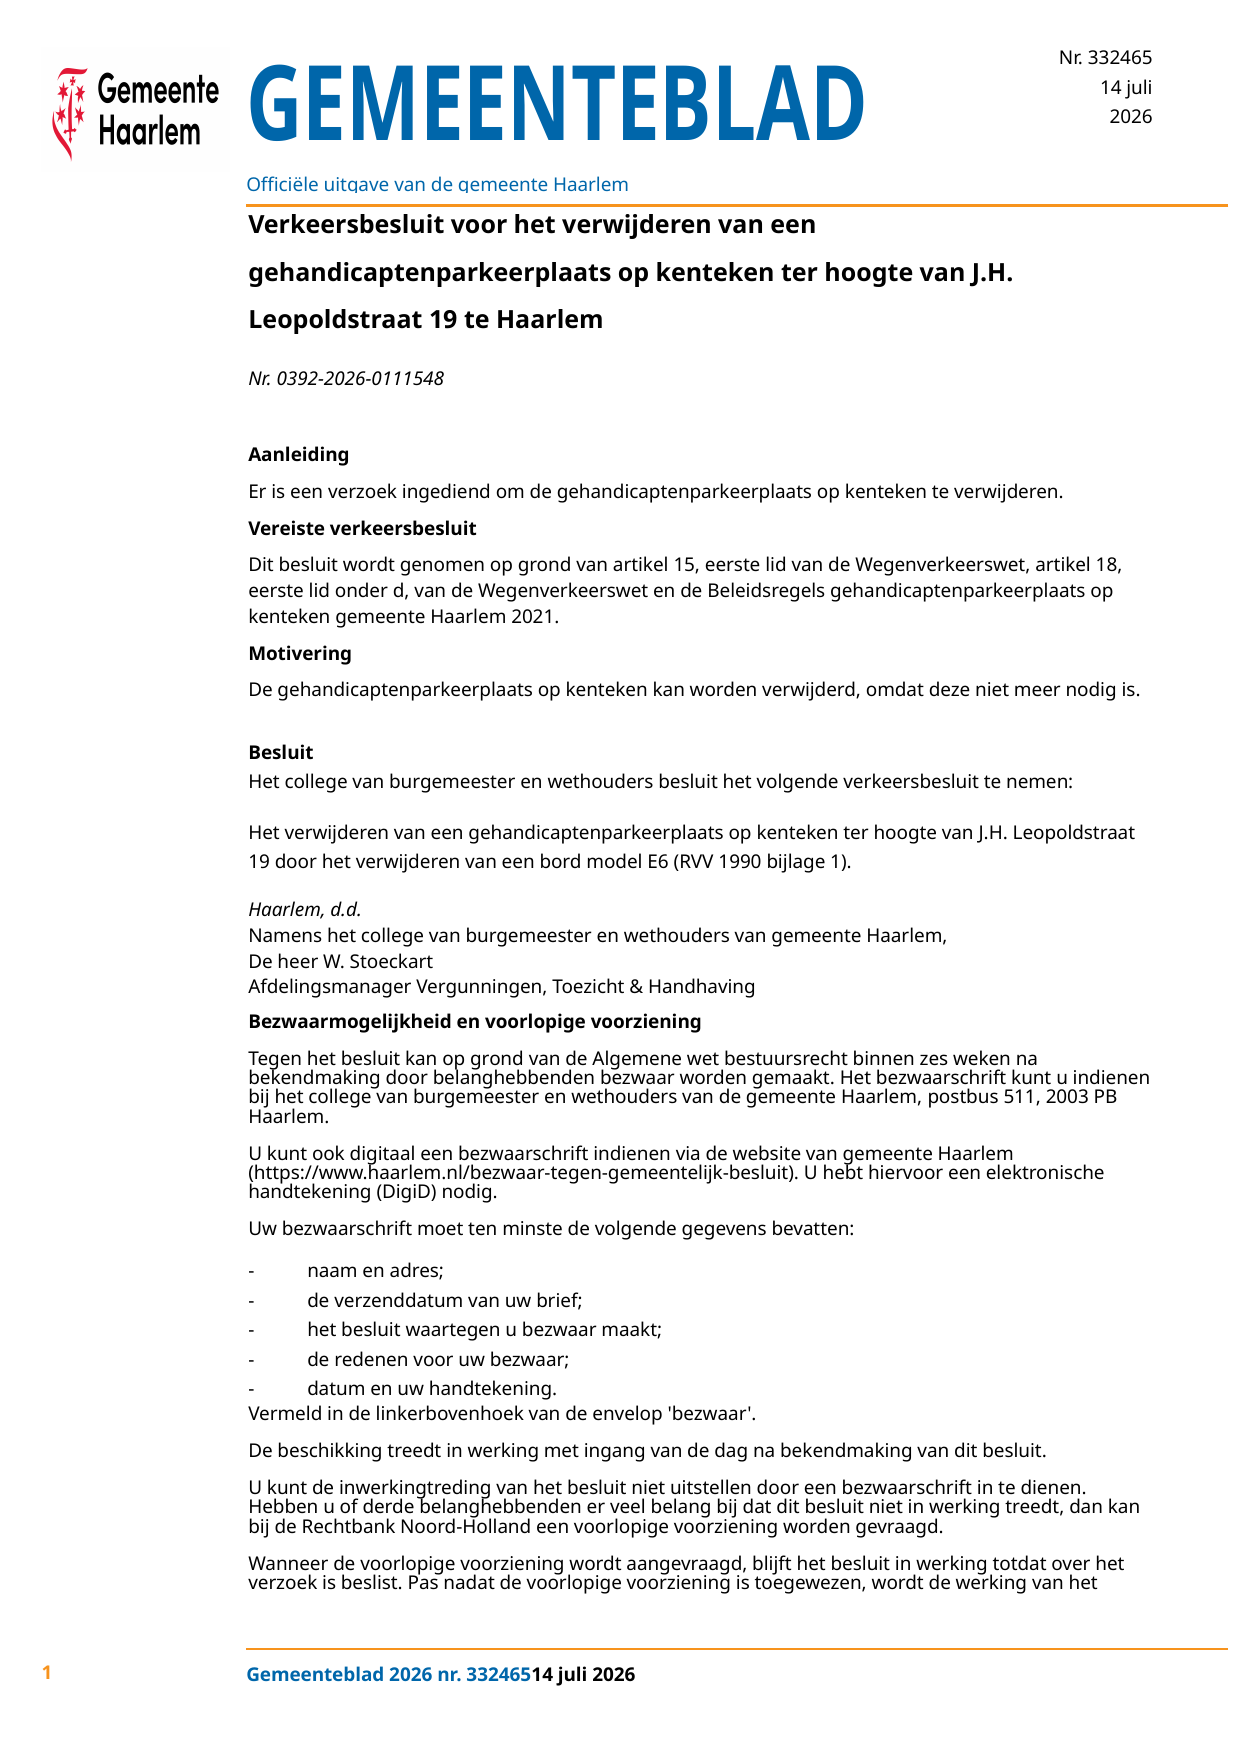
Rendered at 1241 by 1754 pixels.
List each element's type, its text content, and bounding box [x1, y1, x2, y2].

text Aanleiding [248, 442, 1152, 467]
text De heer W. Stoeckart [248, 948, 1152, 974]
text Het college van burgemeester en wethouders besluit het volgende verkeersbesluit te nemen: [248, 769, 1152, 794]
text Namens het college van burgemeester en wethouders van gemeente Haarlem, [248, 922, 1152, 948]
picture [41, 47, 231, 172]
text Nr. 0392-2026-0111548 [248, 366, 1152, 391]
text Vereiste verkeersbesluit [248, 515, 1152, 541]
text Uw bezwaarschrift moet ten minste de volgende gegevens bevatten: [248, 1220, 1152, 1239]
list het besluit waartegen u bezwaar maakt; [248, 1316, 1152, 1342]
text Motivering [248, 640, 1152, 665]
text U kunt ook digitaal een bezwaarschrift indienen via de website van gemeente Haarlem (https://www.haarlem.nl/bezwaar-tegen-gemeentelijk-besluit). U hebt hiervoor een elektronische handtekening (DigiD) nodig. [248, 1145, 1152, 1203]
text Besluit [248, 739, 1152, 765]
text Haarlem, d.d. [248, 896, 1152, 922]
text Verkeersbesluit voor het verwijderen van een gehandicaptenparkeerplaats op kenteken ter hoogte van J.H. Leopoldstraat 19 te Haarlem [248, 207, 1152, 336]
text Dit besluit wordt genomen op grond van artikel 15, eerste lid van de Wegenverkeerswet, artikel 18, eerste lid onder d, van de Wegenverkeerswet en de Beleidsregels gehandicaptenparkeerplaats op kenteken gemeente Haarlem 2021. [248, 552, 1152, 629]
text Er is een verzoek ingediend om de gehandicaptenparkeerplaats op kenteken te verwijderen. [248, 478, 1152, 504]
text Vermeld in de linkerbovenhoek van de envelop 'bezwaar'. [248, 1405, 1152, 1424]
list datum en uw handtekening. [248, 1376, 1152, 1401]
list naam en adres; [248, 1257, 1152, 1283]
text Afdelingsmanager Vergunningen, Toezicht & Handhaving [248, 974, 1152, 999]
text Het verwijderen van een gehandicaptenparkeerplaats op kenteken ter hoogte van J.H. Leopoldstraat 19 door het verwijderen van een bord model E6 (RVV 1990 bijlage 1). [248, 819, 1152, 874]
text U kunt de inwerkingtreding van het besluit niet uitstellen door een bezwaarschrift in te dienen. Hebben u of derde belanghebbenden er veel belang bij dat dit besluit niet in werking treedt, dan kan bij de Rechtbank Noord-Holland een voorlopige voorziening worden gevraagd. [248, 1479, 1152, 1537]
list de verzenddatum van uw brief; [248, 1287, 1152, 1313]
list de redenen voor uw bezwaar; [248, 1346, 1152, 1372]
text Tegen het besluit kan op grond van de Algemene wet bestuursrecht binnen zes weken na bekendmaking door belanghebbenden bezwaar worden gemaakt. Het bezwaarschrift kunt u indienen bij het college van burgemeester en wethouders van de gemeente Haarlem, postbus 511, 2003 PB Haarlem. [248, 1050, 1152, 1127]
text Bezwaarmogelijkheid en voorlopige voorziening [248, 1013, 1152, 1032]
text De gehandicaptenparkeerplaats op kenteken kan worden verwijderd, omdat deze niet meer nodig is. [248, 676, 1152, 702]
text Wanneer de voorlopige voorziening wordt aangevraagd, blijft het besluit in werking totdat over het verzoek is beslist. Pas nadat de voorlopige voorziening is toegewezen, wordt de werking van het [248, 1555, 1152, 1593]
text De beschikking treedt in werking met ingang van de dag na bekendmaking van dit besluit. [248, 1442, 1152, 1461]
